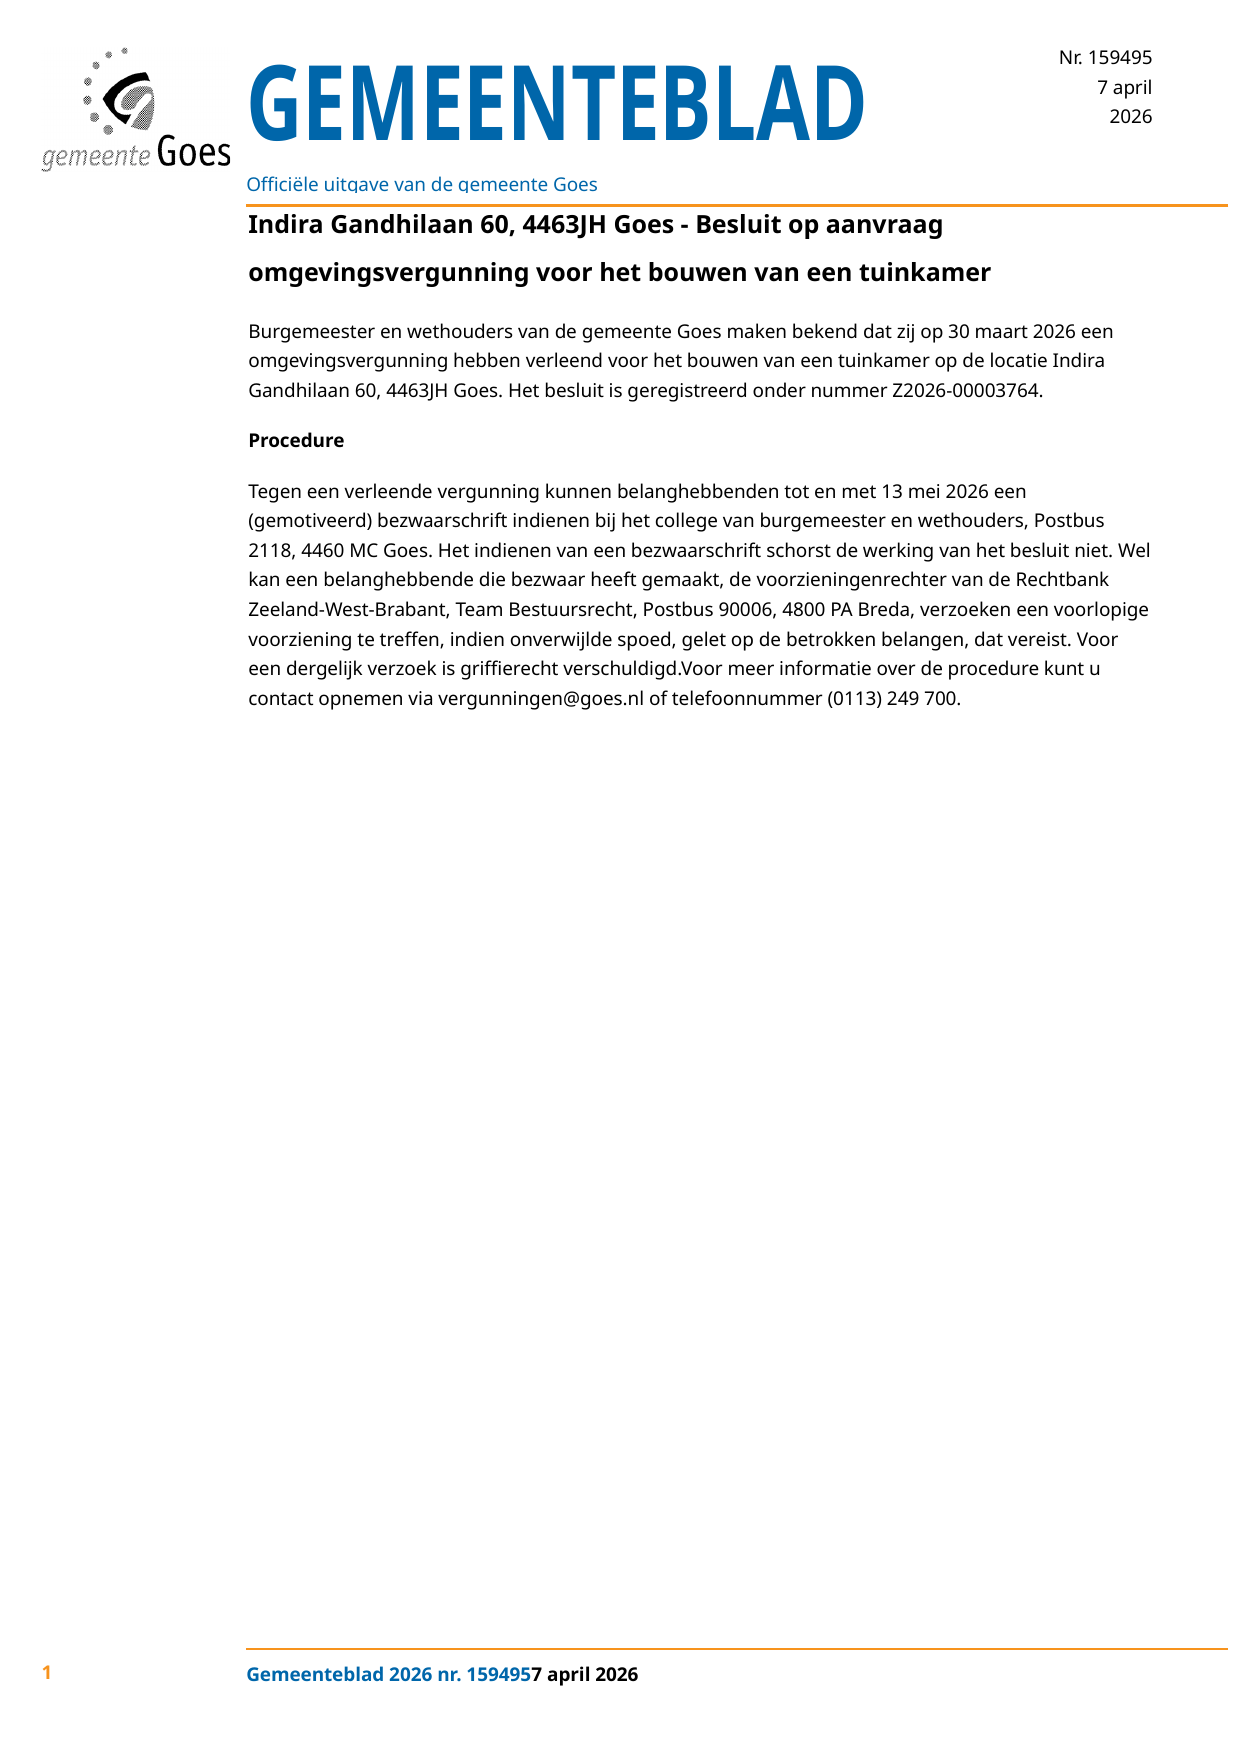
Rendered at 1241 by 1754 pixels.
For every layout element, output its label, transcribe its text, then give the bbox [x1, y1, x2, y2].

text Tegen een verleende vergunning kunnen belanghebbenden tot en met 13 mei 2026 een (gemotiveerd) bezwaarschrift indienen bij het college van burgemeester en wethouders, Postbus 2118, 4460 MC Goes. Het indienen van een bezwaarschrift schorst de werking van het besluit niet. Wel kan een belanghebbende die bezwaar heeft gemaakt, de voorzieningenrechter van de Rechtbank Zeeland-West-Brabant, Team Bestuursrecht, Postbus 90006, 4800 PA Breda, verzoeken een voorlopige voorziening te treffen, indien onverwijlde spoed, gelet op de betrokken belangen, dat vereist. Voor een dergelijk verzoek is griffierecht verschuldigd.Voor meer informatie over de procedure kunt u contact opnemen via vergunningen@goes.nl of telefoonnummer (0113) 249 700. [248, 478, 1152, 711]
text Burgemeester en wethouders van de gemeente Goes maken bekend dat zij op 30 maart 2026 een omgevingsvergunning hebben verleend voor het bouwen van een tuinkamer op de locatie Indira Gandhilaan 60, 4463JH Goes. Het besluit is geregistreerd onder nummer Z2026-00003764. [248, 318, 1152, 403]
text Indira Gandhilaan 60, 4463JH Goes - Besluit op aanvraag omgevingsvergunning voor het bouwen van een tuinkamer [248, 207, 1152, 288]
text Procedure [248, 427, 1152, 453]
picture [41, 47, 231, 172]
